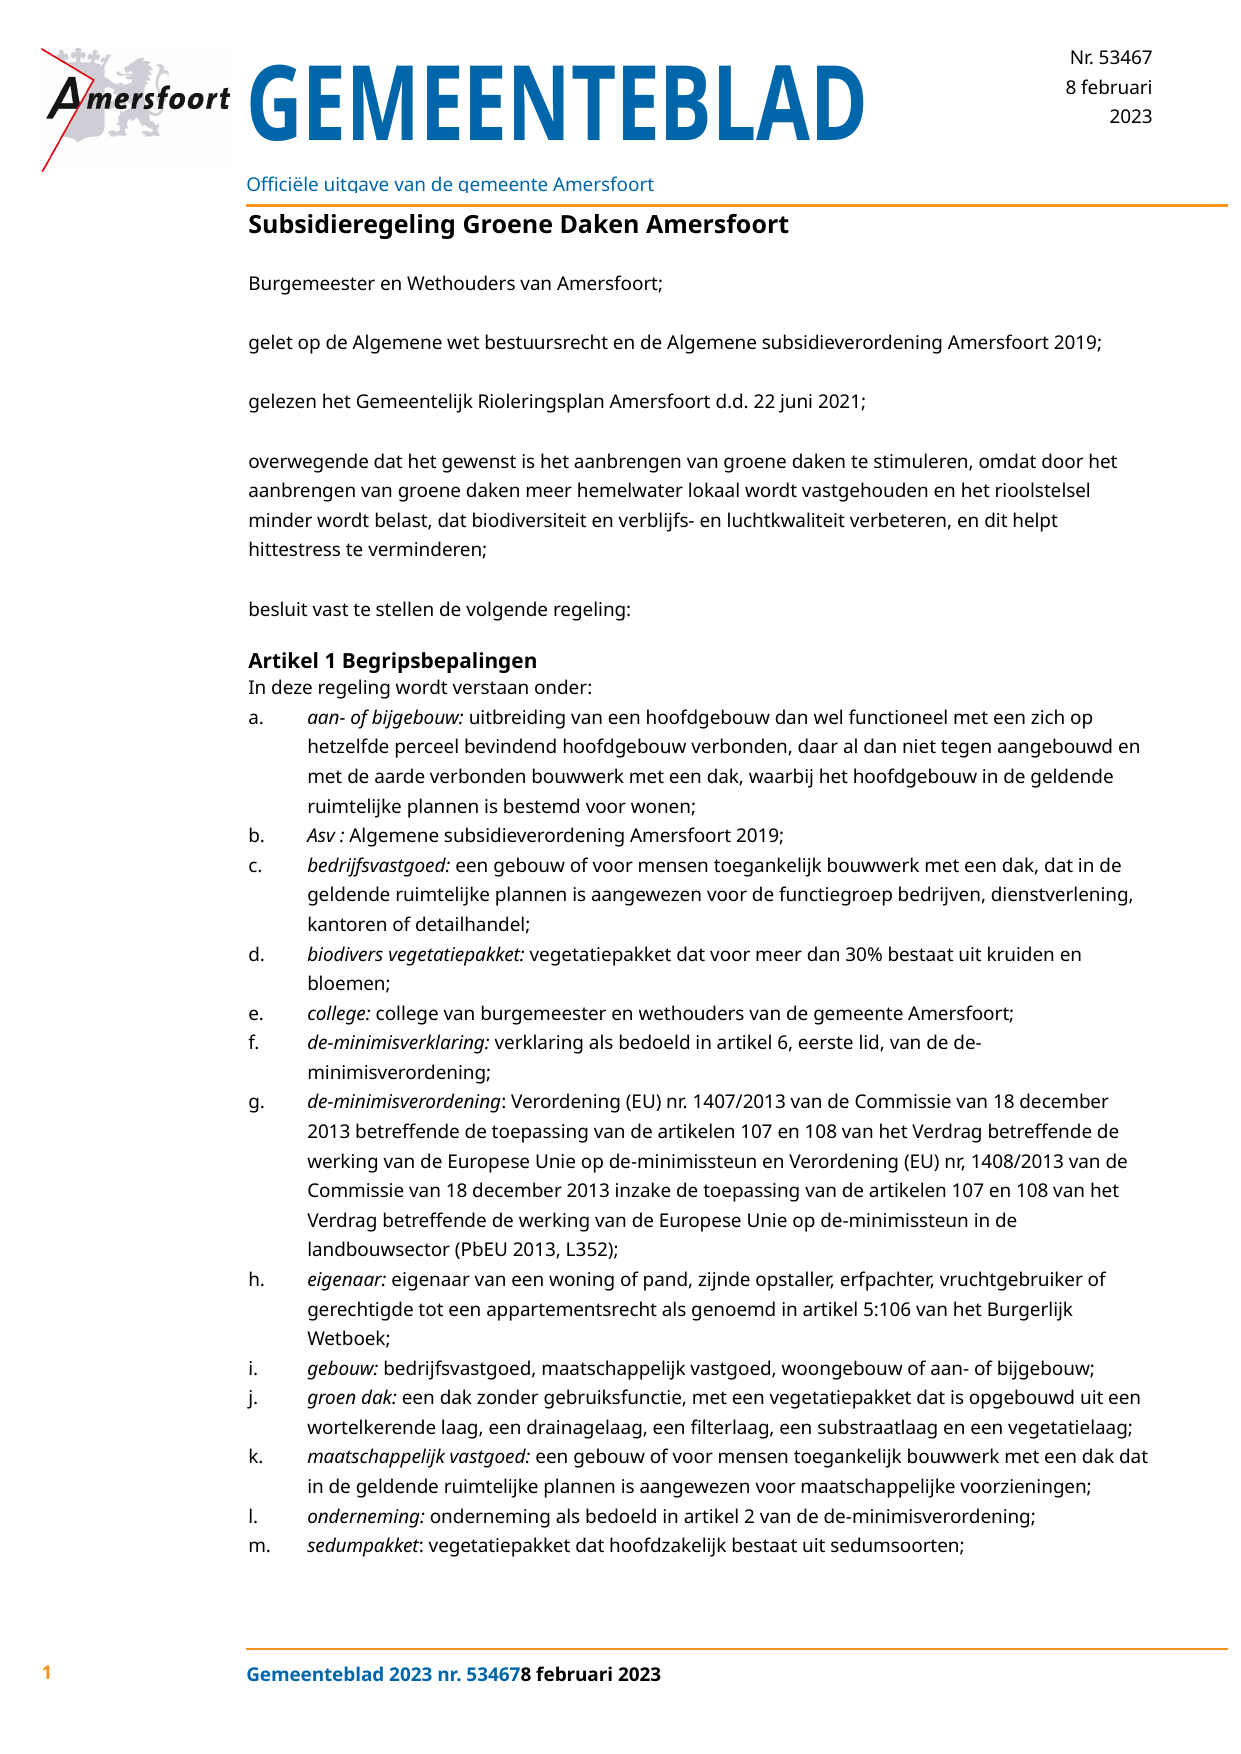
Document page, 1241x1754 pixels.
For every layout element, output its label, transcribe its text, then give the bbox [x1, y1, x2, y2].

text Artikel 1 Begripsbepalingen [248, 646, 1152, 674]
text Subsidieregeling Groene Daken Amersfoort [248, 207, 1152, 241]
text gelezen het Gemeentelijk Rioleringsplan Amersfoort d.d. 22 juni 2021; [248, 389, 1152, 414]
list maatschappelijk vastgoed: een gebouw of voor mensen toegankelijk bouwwerk met een dak dat in de geldende ruimtelijke plannen is aangewezen voor maatschappelijke voorzieningen; [248, 1444, 1152, 1499]
text gelet op de Algemene wet bestuursrecht en de Algemene subsidieverordening Amersfoort 2019; [248, 329, 1152, 355]
text besluit vast te stellen de volgende regeling: [248, 596, 1152, 621]
list eigenaar: eigenaar van een woning of pand, zijnde opstaller, erfpachter, vruchtgebruiker of gerechtigde tot een appartementsrecht als genoemd in artikel 5:106 van het Burgerlijk Wetboek; [248, 1266, 1152, 1351]
list groen dak: een dak zonder gebruiksfunctie, met een vegetatiepakket dat is opgebouwd uit een wortelkerende laag, een drainagelaag, een filterlaag, een substraatlaag en een vegetatielaag; [248, 1384, 1152, 1440]
list biodivers vegetatiepakket: vegetatiepakket dat voor meer dan 30% bestaat uit kruiden en bloemen; [248, 941, 1152, 996]
text overwegende dat het gewenst is het aanbrengen van groene daken te stimuleren, omdat door het aanbrengen van groene daken meer hemelwater lokaal wordt vastgehouden en het rioolstelsel minder wordt belast, dat biodiversiteit en verblijfs- en luchtkwaliteit verbeteren, en dit helpt hittestress te verminderen; [248, 448, 1152, 562]
text Burgemeester en Wethouders van Amersfoort; [248, 270, 1152, 296]
list de-minimisverordening: Verordening (EU) nr. 1407/2013 van de Commissie van 18 december 2013 betreffende de toepassing van de artikelen 107 en 108 van het Verdrag betreffende de werking van de Europese Unie op de-minimissteun en Verordening (EU) nr, 1408/2013 van de Commissie van 18 december 2013 inzake de toepassing van de artikelen 107 en 108 van het Verdrag betreffende de werking van de Europese Unie op de-minimissteun in de landbouwsector (PbEU 2013, L352); [248, 1089, 1152, 1262]
list college: college van burgemeester en wethouders van de gemeente Amersfoort; [248, 1000, 1152, 1026]
list gebouw: bedrijfsvastgoed, maatschappelijk vastgoed, woongebouw of aan- of bijgebouw; [248, 1355, 1152, 1381]
text In deze regeling wordt verstaan onder: [248, 674, 1152, 700]
list Asv : Algemene subsidieverordening Amersfoort 2019; [248, 822, 1152, 848]
list sedumpakket: vegetatiepakket dat hoofdzakelijk bestaat uit sedumsoorten; [248, 1532, 1152, 1558]
list de-minimisverklaring: verklaring als bedoeld in artikel 6, eerste lid, van de de-minimisverordening; [248, 1029, 1152, 1085]
list bedrijfsvastgoed: een gebouw of voor mensen toegankelijk bouwwerk met een dak, dat in de geldende ruimtelijke plannen is aangewezen voor de functiegroep bedrijven, dienstverlening, kantoren of detailhandel; [248, 852, 1152, 937]
list onderneming: onderneming als bedoeld in artikel 2 van de de-minimisverordening; [248, 1503, 1152, 1529]
picture [41, 47, 231, 172]
list aan- of bijgebouw: uitbreiding van een hoofdgebouw dan wel functioneel met een zich op hetzelfde perceel bevindend hoofdgebouw verbonden, daar al dan niet tegen aangebouwd en met de aarde verbonden bouwwerk met een dak, waarbij het hoofdgebouw in de geldende ruimtelijke plannen is bestemd voor wonen; [248, 704, 1152, 819]
